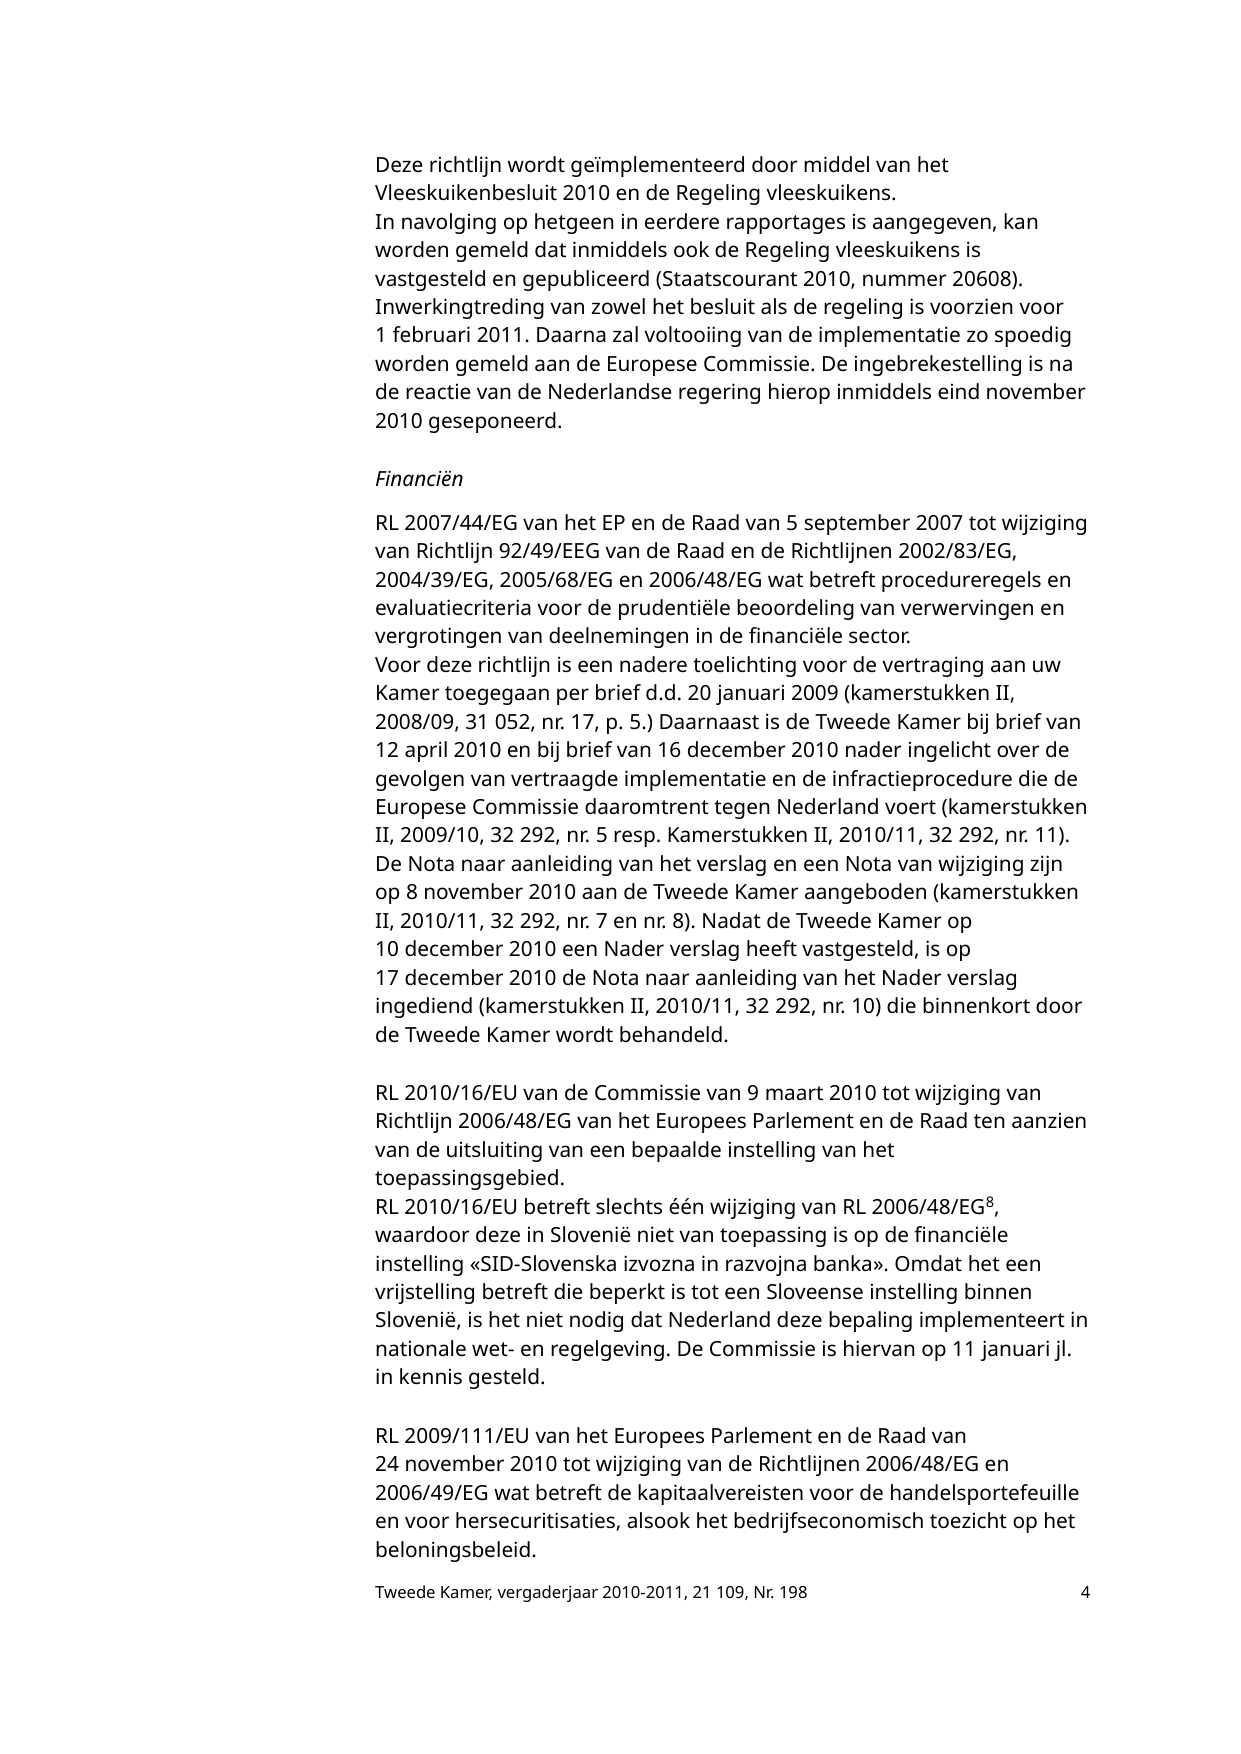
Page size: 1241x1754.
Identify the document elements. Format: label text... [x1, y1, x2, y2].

text Deze richtlijn wordt geïmplementeerd door middel van het Vleeskuikenbesluit 2010 en de Regeling vleeskuikens. [375, 150, 1090, 207]
text RL 2007/44/EG van het EP en de Raad van 5 september 2007 tot wijziging van Richtlijn 92/49/EEG van de Raad en de Richtlijnen 2002/83/EG, 2004/39/EG, 2005/68/EG en 2006/48/EG wat betreft procedureregels en evaluatiecriteria voor de prudentiële beoordeling van verwervingen en vergrotingen van deelnemingen in de financiële sector. [375, 508, 1090, 650]
text RL 2010/16/EU betreft slechts één wijziging van RL 2006/48/EG8, waardoor deze in Slovenië niet van toepassing is op de financiële instelling «SID-Slovenska izvozna in razvojna banka». Omdat het een vrijstelling betreft die beperkt is tot een Sloveense instelling binnen Slovenië, is het niet nodig dat Nederland deze bepaling implementeert in nationale wet- en regelgeving. De Commissie is hiervan op 11 januari jl. in kennis gesteld. [375, 1192, 1090, 1391]
text RL 2010/16/EU van de Commissie van 9 maart 2010 tot wijziging van Richtlijn 2006/48/EG van het Europees Parlement en de Raad ten aanzien van de uitsluiting van een bepaalde instelling van het toepassingsgebied. [375, 1078, 1090, 1192]
text Voor deze richtlijn is een nadere toelichting voor de vertraging aan uw Kamer toegegaan per brief d.d. 20 januari 2009 (kamerstukken II, 2008/09, 31 052, nr. 17, p. 5.) Daarnaast is de Tweede Kamer bij brief van 12 april 2010 en bij brief van 16 december 2010 nader ingelicht over de gevolgen van vertraagde implementatie en de infractieprocedure die de Europese Commissie daaromtrent tegen Nederland voert (kamerstukken II, 2009/10, 32 292, nr. 5 resp. Kamerstukken II, 2010/11, 32 292, nr. 11). De Nota naar aanleiding van het verslag en een Nota van wijziging zijn op 8 november 2010 aan de Tweede Kamer aangeboden (kamerstukken II, 2010/11, 32 292, nr. 7 en nr. 8). Nadat de Tweede Kamer op 10 december 2010 een Nader verslag heeft vastgesteld, is op 17 december 2010 de Nota naar aanleiding van het Nader verslag ingediend (kamerstukken II, 2010/11, 32 292, nr. 10) die binnenkort door de Tweede Kamer wordt behandeld. [375, 650, 1090, 1048]
text RL 2009/111/EU van het Europees Parlement en de Raad van 24 november 2010 tot wijziging van de Richtlijnen 2006/48/EG en 2006/49/EG wat betreft de kapitaalvereisten voor de handelsportefeuille en voor hersecuritisaties, alsook het bedrijfseconomisch toezicht op het beloningsbeleid. [375, 1421, 1090, 1563]
text In navolging op hetgeen in eerdere rapportages is aangegeven, kan worden gemeld dat inmiddels ook de Regeling vleeskuikens is vastgesteld en gepubliceerd (Staatscourant 2010, nummer 20608). Inwerkingtreding van zowel het besluit als de regeling is voorzien voor 1 februari 2011. Daarna zal voltooiing van de implementatie zo spoedig worden gemeld aan de Europese Commissie. De ingebrekestelling is na de reactie van de Nederlandse regering hierop inmiddels eind november 2010 geseponeerd. [375, 207, 1090, 434]
text Financiën [375, 464, 1090, 493]
